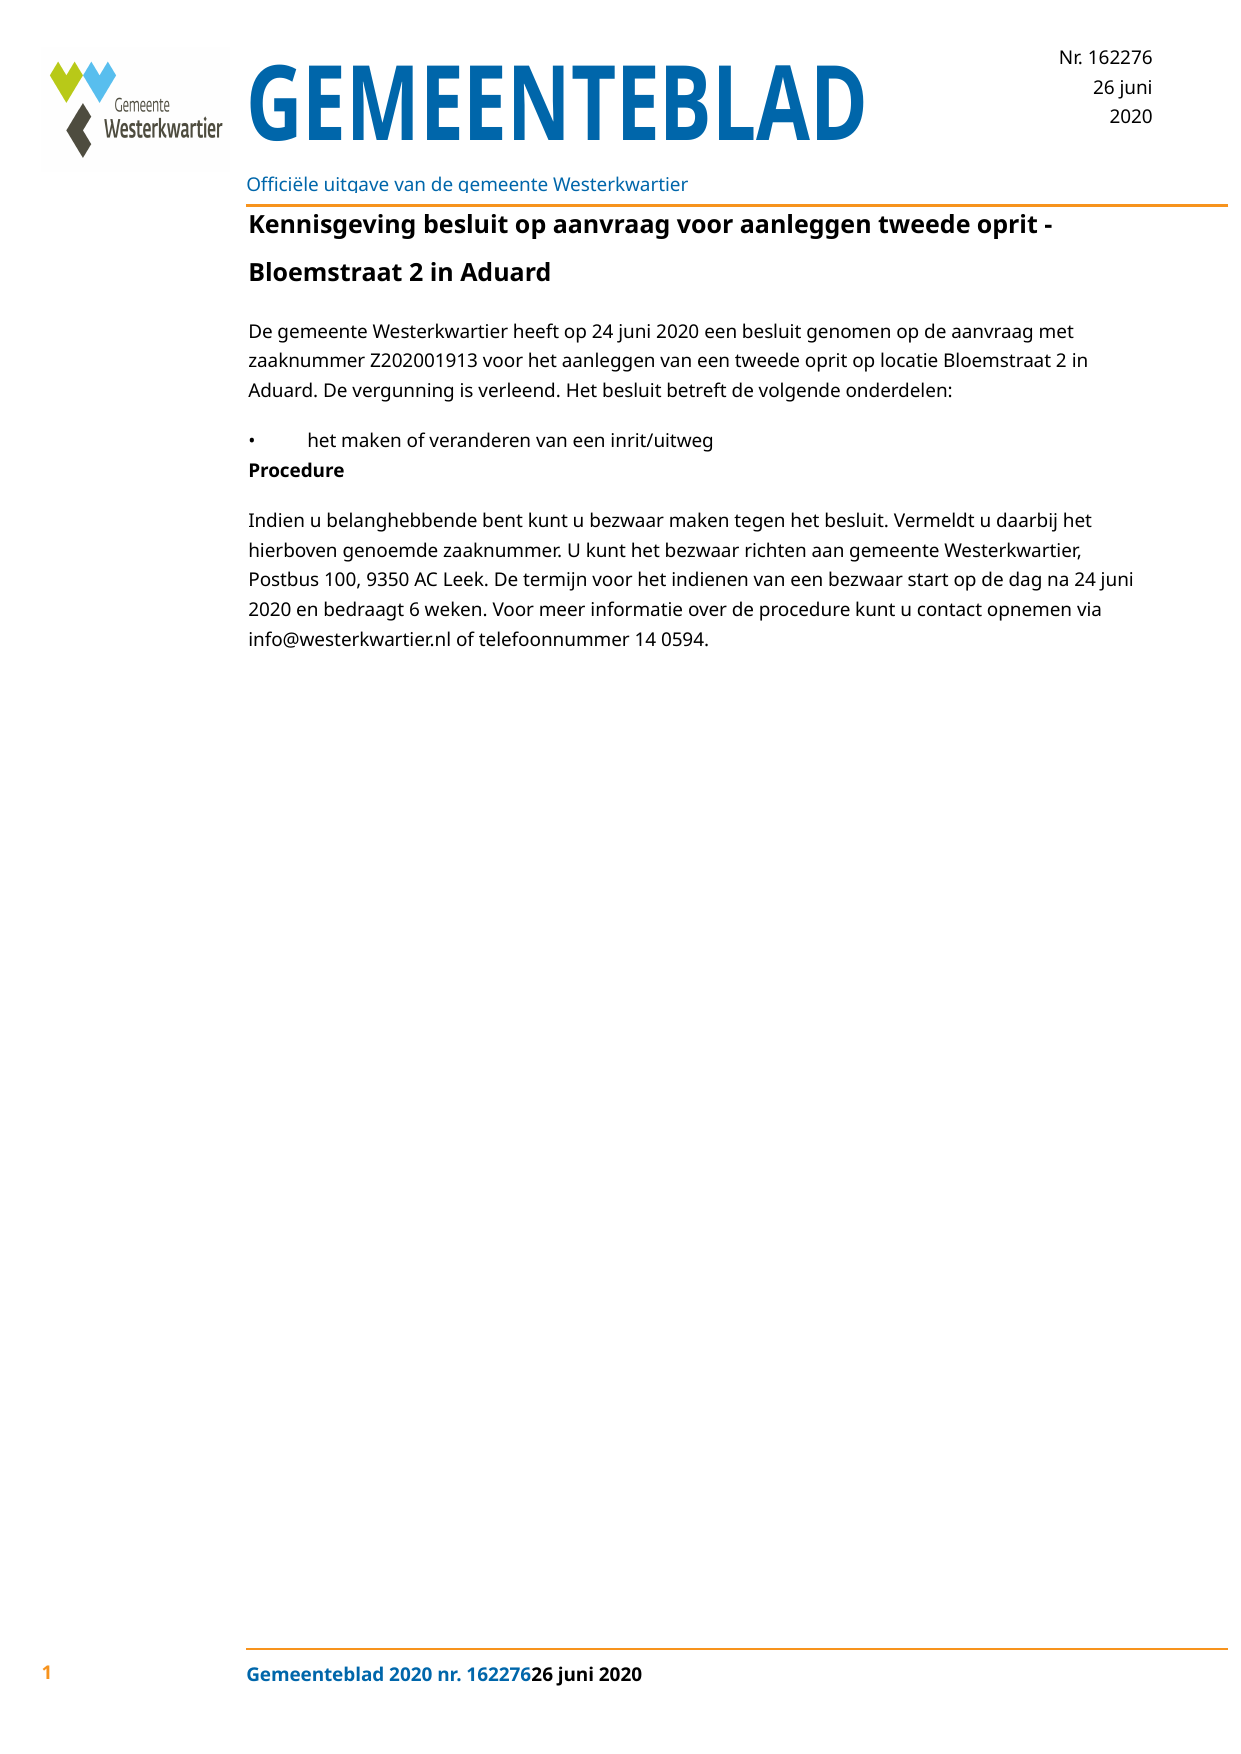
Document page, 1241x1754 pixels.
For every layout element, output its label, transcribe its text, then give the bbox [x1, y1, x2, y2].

picture [41, 47, 231, 172]
text De gemeente Westerkwartier heeft op 24 juni 2020 een besluit genomen op de aanvraag met zaaknummer Z202001913 voor het aanleggen van een tweede oprit op locatie Bloemstraat 2 in Aduard. De vergunning is verleend. Het besluit betreft de volgende onderdelen: [248, 318, 1152, 403]
text Indien u belanghebbende bent kunt u bezwaar maken tegen het besluit. Vermeldt u daarbij het hierboven genoemde zaaknummer. U kunt het bezwaar richten aan gemeente Westerkwartier, Postbus 100, 9350 AC Leek. De termijn voor het indienen van een bezwaar start op de dag na 24 juni 2020 en bedraagt 6 weken. Voor meer informatie over de procedure kunt u contact opnemen via info@westerkwartier.nl of telefoonnummer 14 0594. [248, 507, 1152, 652]
text Procedure [248, 457, 1152, 483]
list het maken of veranderen van een inrit/uitweg [248, 427, 1152, 453]
text Kennisgeving besluit op aanvraag voor aanleggen tweede oprit - Bloemstraat 2 in Aduard [248, 207, 1152, 288]
